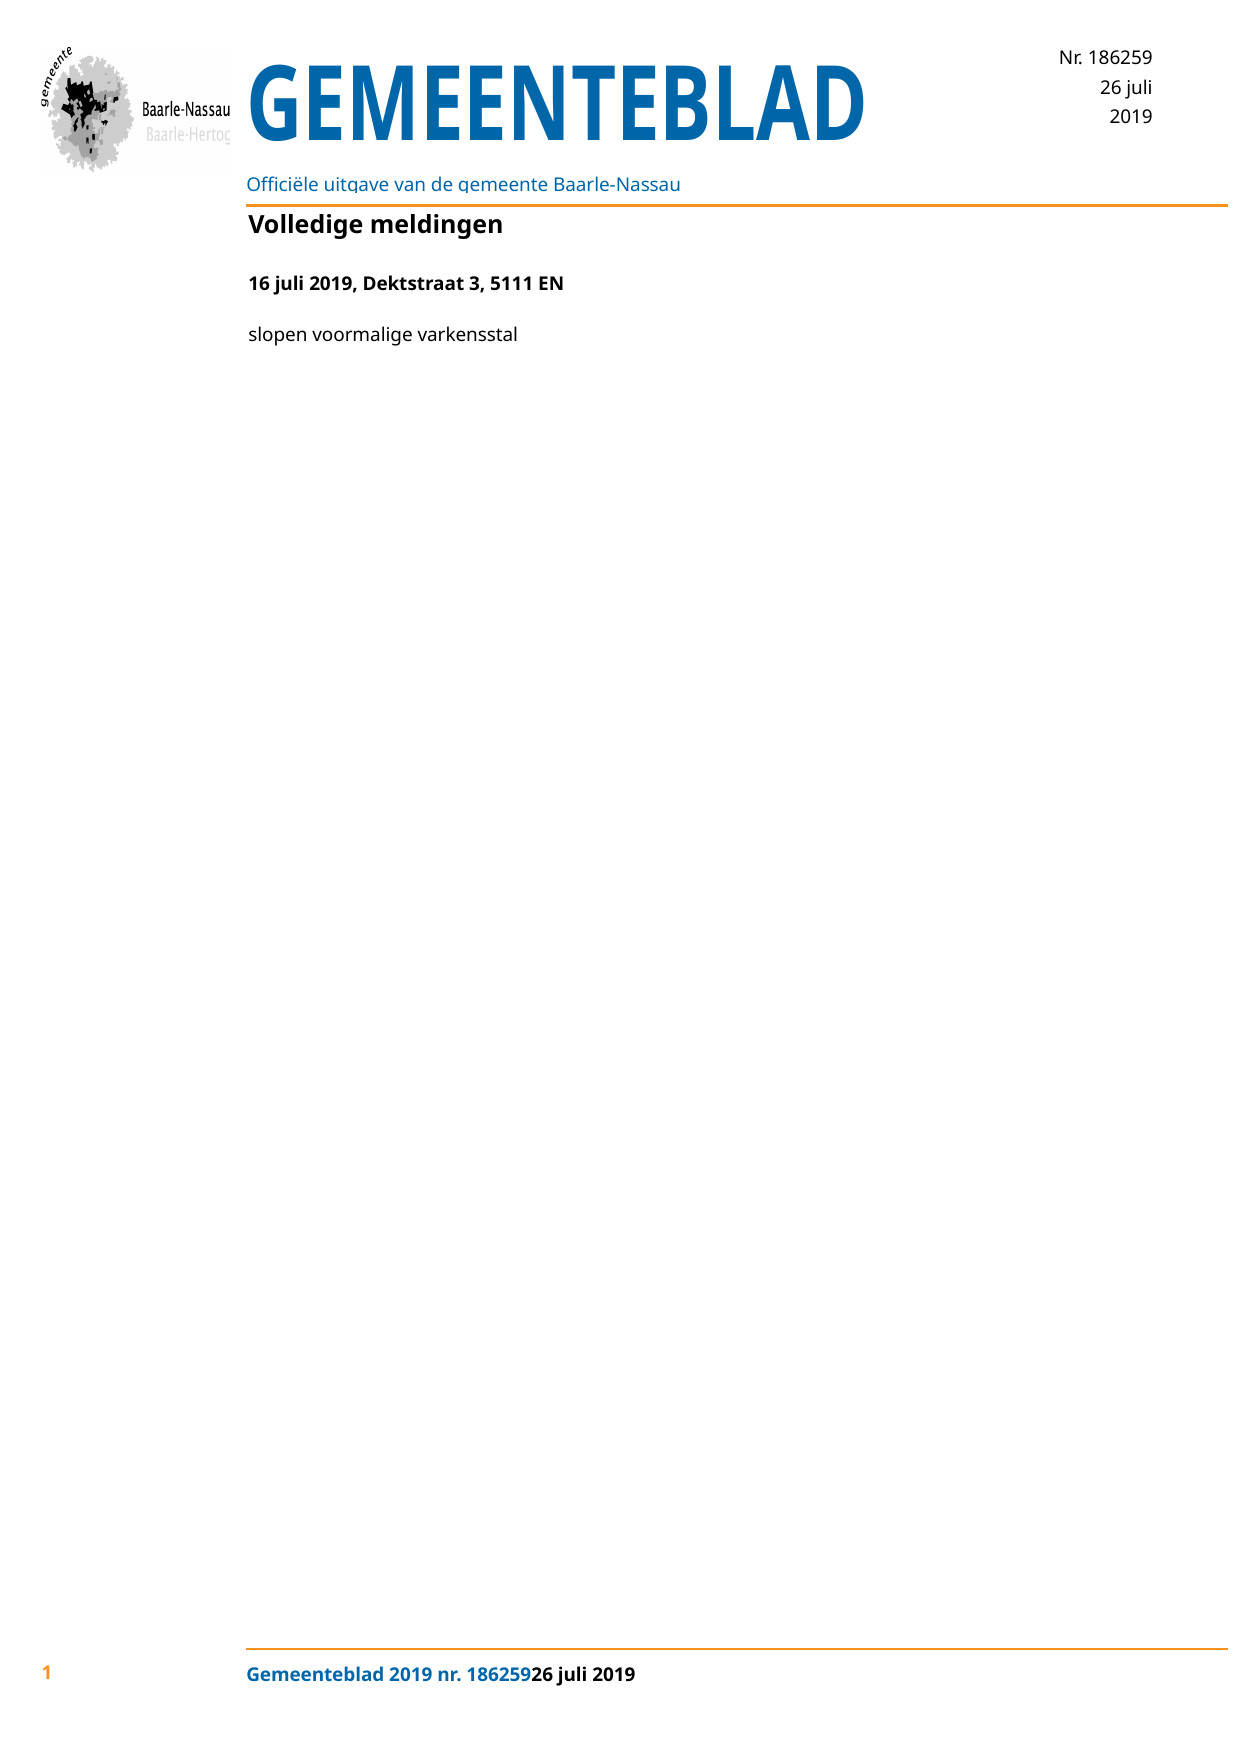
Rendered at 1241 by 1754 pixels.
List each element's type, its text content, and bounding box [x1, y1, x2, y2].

text Volledige meldingen [248, 207, 1152, 241]
text slopen voormalige varkensstal [248, 321, 1152, 346]
text 16 juli 2019, Dektstraat 3, 5111 EN [248, 270, 1152, 296]
picture [41, 47, 231, 172]
